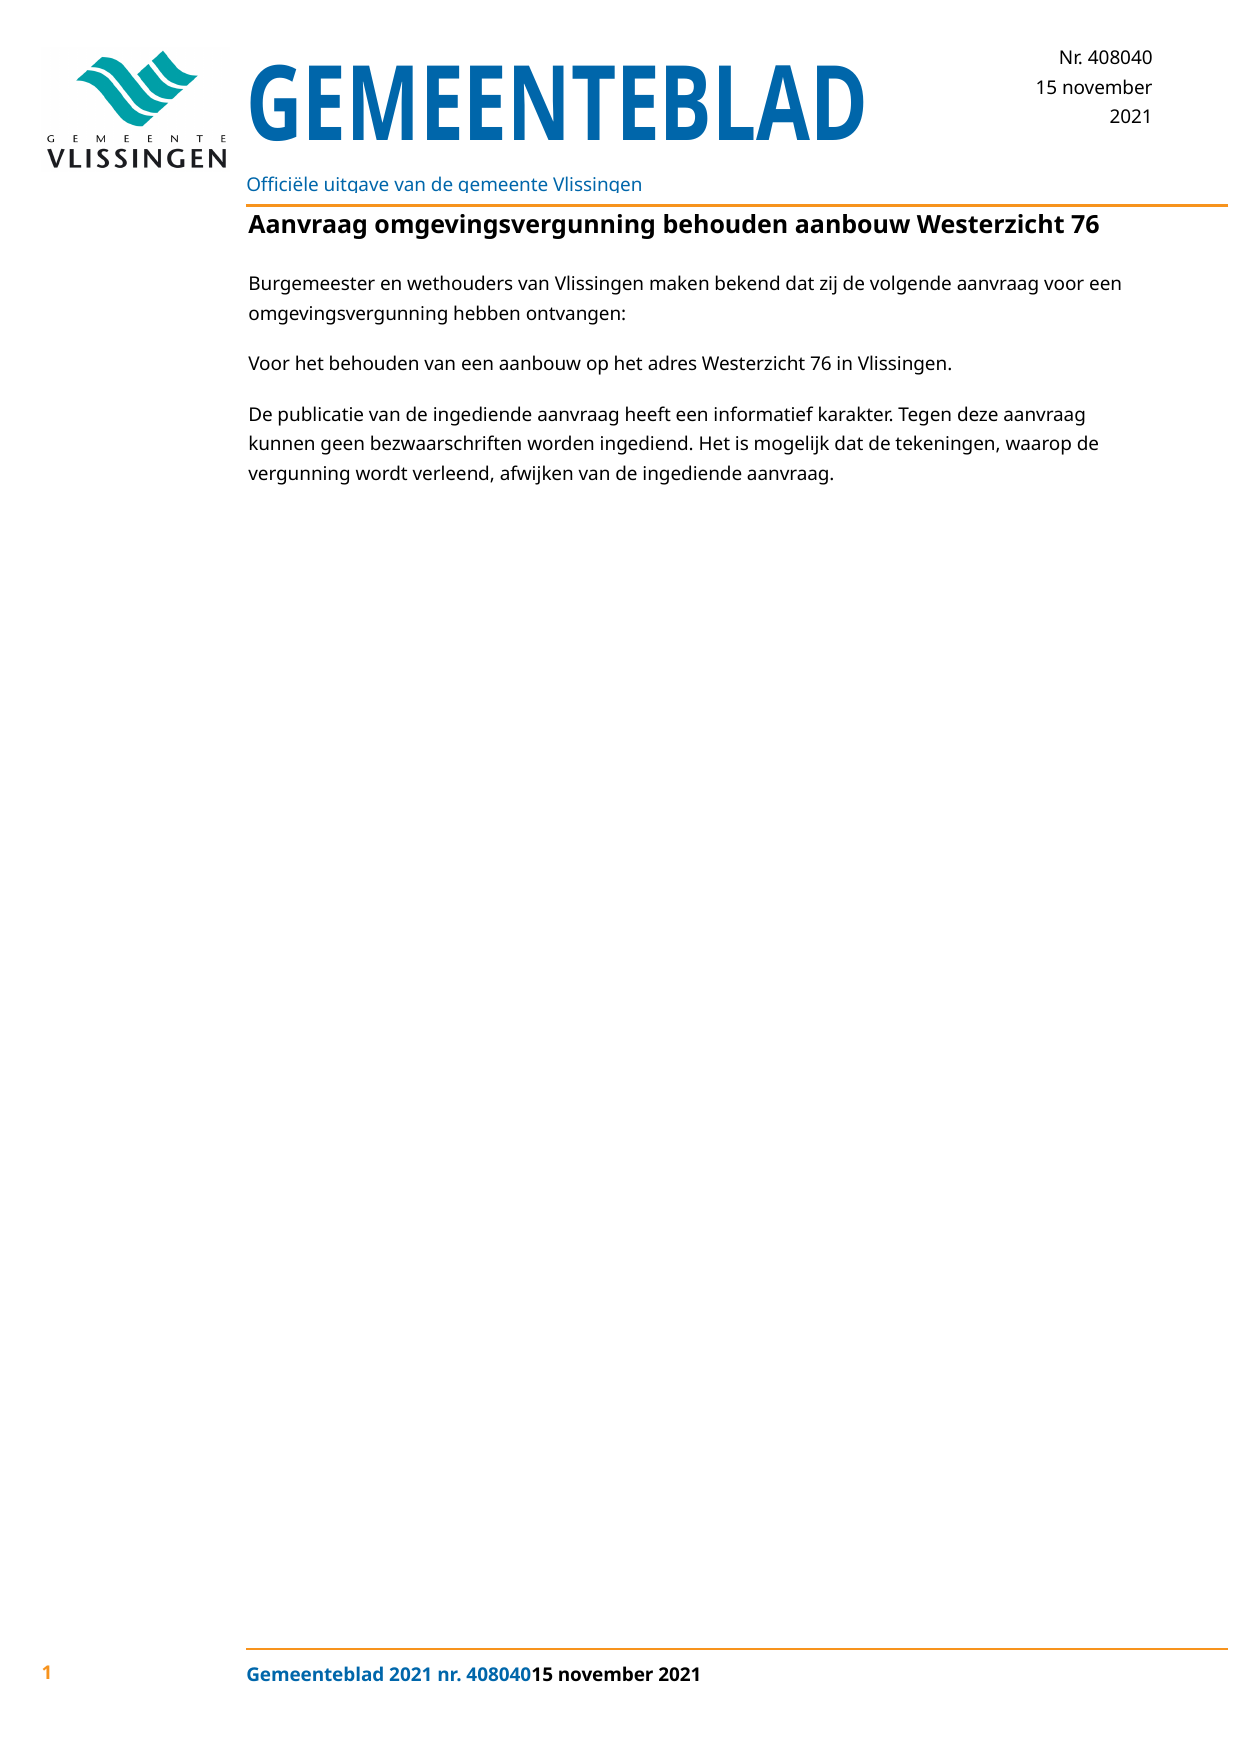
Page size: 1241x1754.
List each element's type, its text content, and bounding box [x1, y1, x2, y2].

text Burgemeester en wethouders van Vlissingen maken bekend dat zij de volgende aanvraag voor een omgevingsvergunning hebben ontvangen: [248, 270, 1152, 326]
text De publicatie van de ingediende aanvraag heeft een informatief karakter. Tegen deze aanvraag kunnen geen bezwaarschriften worden ingediend. Het is mogelijk dat de tekeningen, waarop de vergunning wordt verleend, afwijken van de ingediende aanvraag. [248, 401, 1152, 486]
text Aanvraag omgevingsvergunning behouden aanbouw Westerzicht 76 [248, 207, 1152, 241]
picture [41, 47, 231, 172]
text Voor het behouden van een aanbouw op het adres Westerzicht 76 in Vlissingen. [248, 350, 1152, 376]
